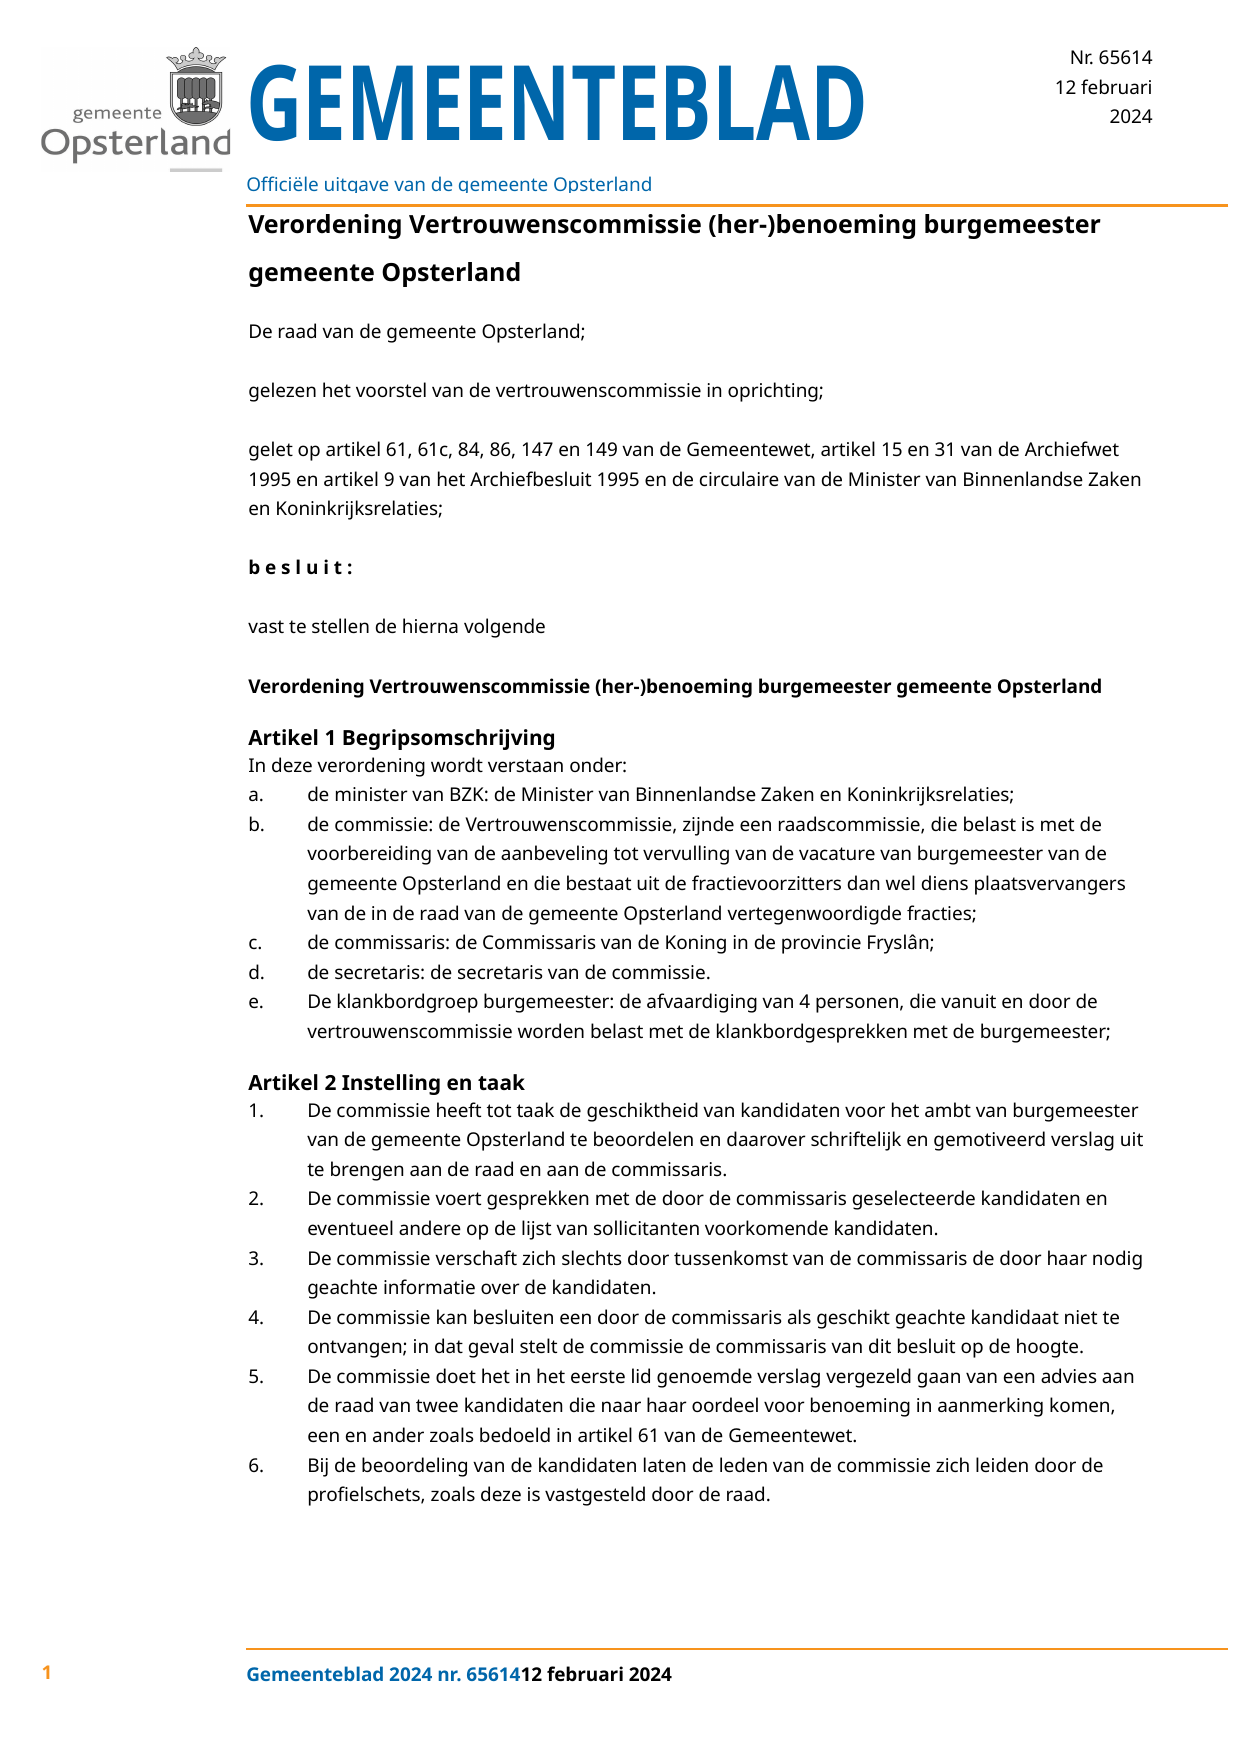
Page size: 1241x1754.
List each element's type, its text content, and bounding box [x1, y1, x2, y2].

text De raad van de gemeente Opsterland; [248, 318, 1152, 344]
list de secretaris: de secretaris van de commissie. [248, 959, 1152, 984]
list de minister van BZK: de Minister van Binnenlandse Zaken en Koninkrijksrelaties; [248, 781, 1152, 807]
text gelet op artikel 61, 61c, 84, 86, 147 en 149 van de Gemeentewet, artikel 15 en 31 van de Archiefwet 1995 en artikel 9 van het Archiefbesluit 1995 en de circulaire van de Minister van Binnenlandse Zaken en Koninkrijksrelaties; [248, 436, 1152, 521]
text Artikel 2 Instelling en taak [248, 1068, 1152, 1097]
list De commissie kan besluiten een door de commissaris als geschikt geachte kandidaat niet te ontvangen; in dat geval stelt de commissie de commissaris van dit besluit op de hoogte. [248, 1304, 1152, 1359]
text gelezen het voorstel van de vertrouwenscommissie in oprichting; [248, 377, 1152, 403]
list de commissie: de Vertrouwenscommissie, zijnde een raadscommissie, die belast is met de voorbereiding van de aanbeveling tot vervulling van de vacature van burgemeester van de gemeente Opsterland en die bestaat uit de fractievoorzitters dan wel diens plaatsvervangers van de in de raad van de gemeente Opsterland vertegenwoordigde fracties; [248, 811, 1152, 925]
list De commissie heeft tot taak de geschiktheid van kandidaten voor het ambt van burgemeester van de gemeente Opsterland te beoordelen en daarover schriftelijk en gemotiveerd verslag uit te brengen aan de raad en aan de commissaris. [248, 1097, 1152, 1182]
list De commissie doet het in het eerste lid genoemde verslag vergezeld gaan van een advies aan de raad van twee kandidaten die naar haar oordeel voor benoeming in aanmerking komen, een en ander zoals bedoeld in artikel 61 van de Gemeentewet. [248, 1363, 1152, 1448]
picture [41, 47, 231, 172]
text Verordening Vertrouwenscommissie (her-)benoeming burgemeester gemeente Opsterland [248, 207, 1152, 288]
list de commissaris: de Commissaris van de Koning in de provincie Fryslân; [248, 929, 1152, 955]
list Bij de beoordeling van de kandidaten laten de leden van de commissie zich leiden door de profielschets, zoals deze is vastgesteld door de raad. [248, 1452, 1152, 1507]
list De commissie verschaft zich slechts door tussenkomst van de commissaris de door haar nodig geachte informatie over de kandidaten. [248, 1245, 1152, 1300]
text b e s l u i t : [248, 554, 1152, 580]
list De klankbordgroep burgemeester: de afvaardiging van 4 personen, die vanuit en door de vertrouwenscommissie worden belast met de klankbordgesprekken met de burgemeester; [248, 988, 1152, 1044]
text Verordening Vertrouwenscommissie (her-)benoeming burgemeester gemeente Opsterland [248, 673, 1152, 699]
text vast te stellen de hierna volgende [248, 614, 1152, 639]
text In deze verordening wordt verstaan onder: [248, 752, 1152, 777]
text Artikel 1 Begripsomschrijving [248, 723, 1152, 752]
list De commissie voert gesprekken met de door de commissaris geselecteerde kandidaten en eventueel andere op de lijst van sollicitanten voorkomende kandidaten. [248, 1186, 1152, 1241]
